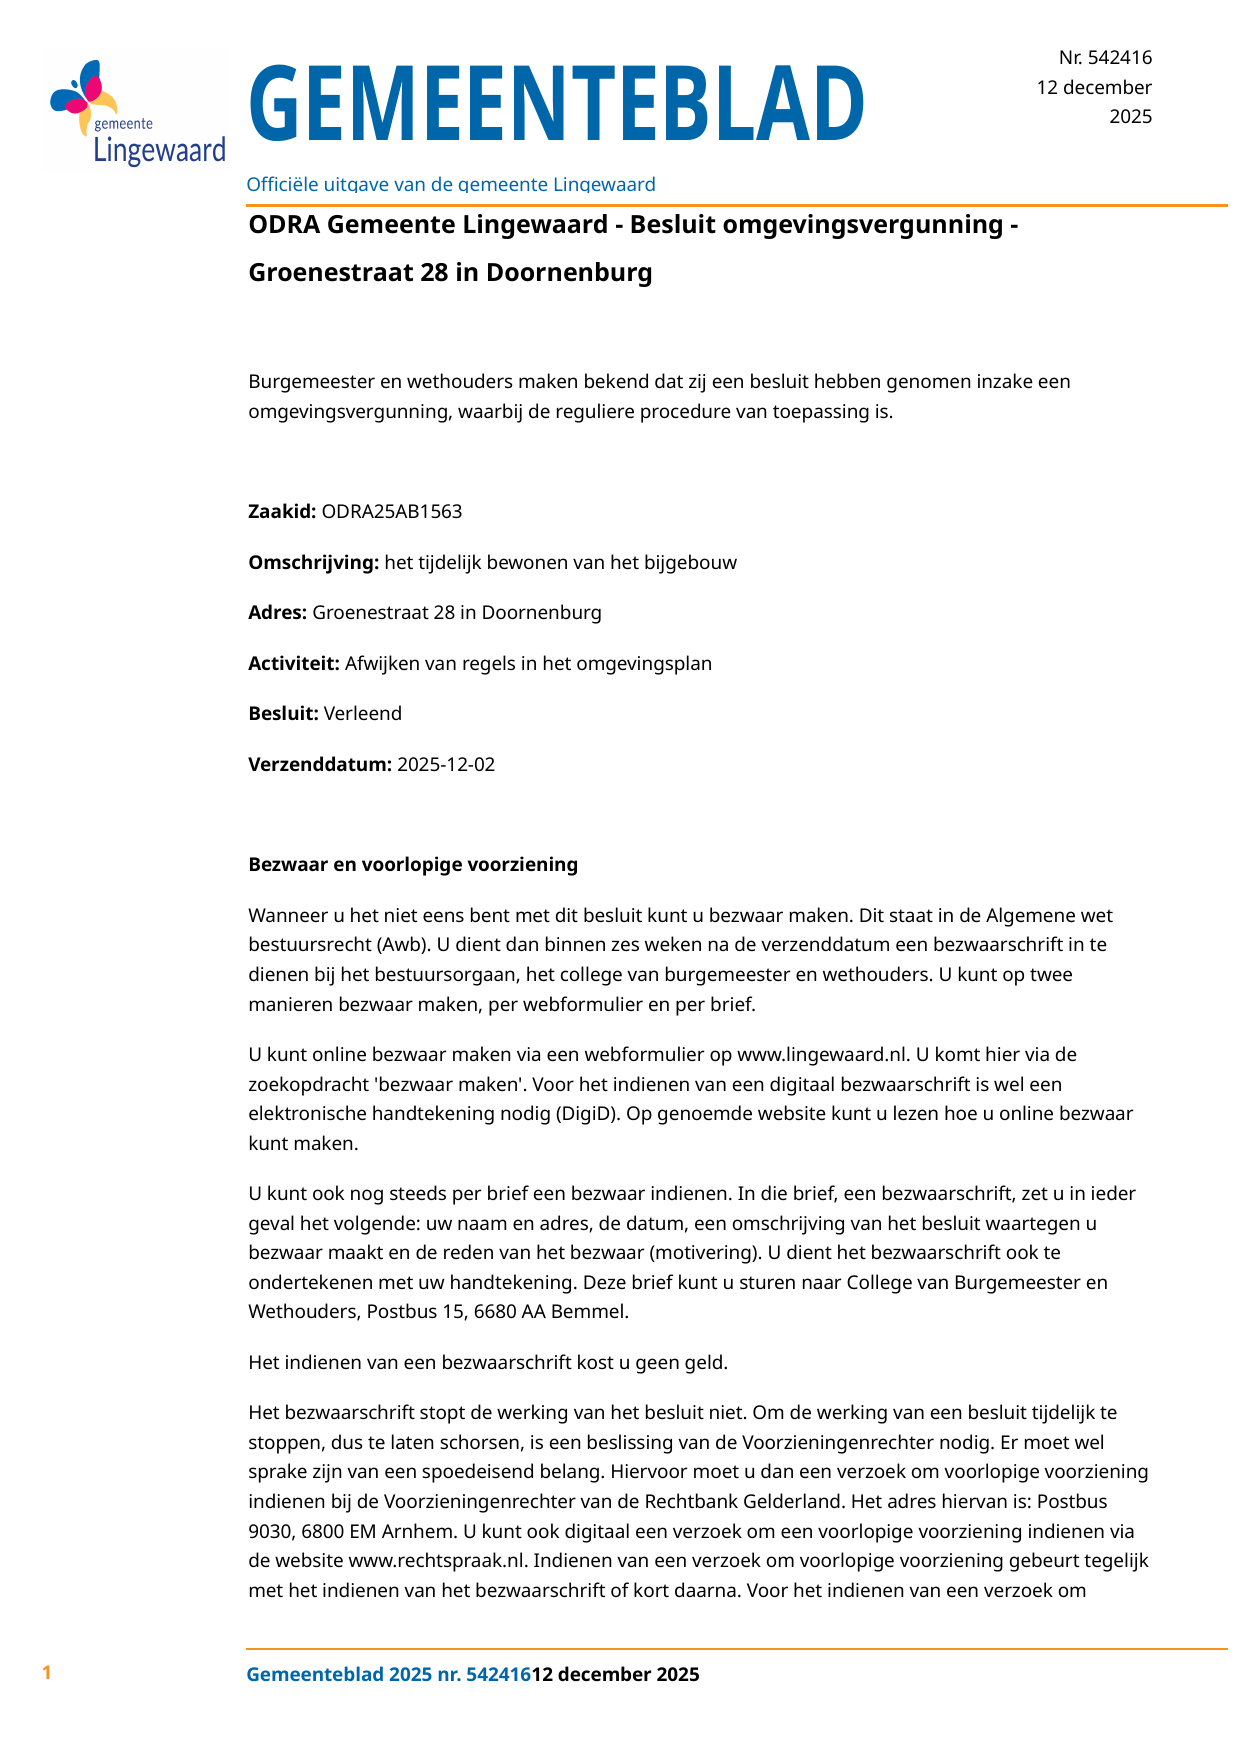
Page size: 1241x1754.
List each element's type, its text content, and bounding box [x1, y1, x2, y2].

text Verzenddatum: 2025-12-02 [248, 751, 1152, 777]
text Adres: Groenestraat 28 in Doornenburg [248, 599, 1152, 625]
text Zaakid: ODRA25AB1563 [248, 499, 1152, 524]
text Het bezwaarschrift stopt de werking van het besluit niet. Om de werking van een besluit tijdelijk te stoppen, dus te laten schorsen, is een beslissing van de Voorzieningenrechter nodig. Er moet wel sprake zijn van een spoedeisend belang. Hiervoor moet u dan een verzoek om voorlopige voorziening indienen bij de Voorzieningenrechter van de Rechtbank Gelderland. Het adres hiervan is: Postbus 9030, 6800 EM Arnhem. U kunt ook digitaal een verzoek om een voorlopige voorziening indienen via de website www.rechtspraak.nl. Indienen van een verzoek om voorlopige voorziening gebeurt tegelijk met het indienen van het bezwaarschrift of kort daarna. Voor het indienen van een verzoek om [248, 1399, 1152, 1603]
text Bezwaar en voorlopige voorziening [248, 852, 1152, 877]
text ODRA Gemeente Lingewaard - Besluit omgevingsvergunning - Groenestraat 28 in Doornenburg [248, 207, 1152, 288]
text Besluit: Verleend [248, 700, 1152, 726]
text Het indienen van een bezwaarschrift kost u geen geld. [248, 1349, 1152, 1375]
text Activiteit: Afwijken van regels in het omgevingsplan [248, 650, 1152, 676]
picture [41, 47, 231, 172]
text Wanneer u het niet eens bent met dit besluit kunt u bezwaar maken. Dit staat in de Algemene wet bestuursrecht (Awb). U dient dan binnen zes weken na de verzenddatum een bezwaarschrift in te dienen bij het bestuursorgaan, het college van burgemeester en wethouders. U kunt op twee manieren bezwaar maken, per webformulier en per brief. [248, 902, 1152, 1017]
text Omschrijving: het tijdelijk bewonen van het bijgebouw [248, 549, 1152, 575]
text Burgemeester en wethouders maken bekend dat zij een besluit hebben genomen inzake een omgevingsvergunning, waarbij de reguliere procedure van toepassing is. [248, 368, 1152, 424]
text U kunt ook nog steeds per brief een bezwaar indienen. In die brief, een bezwaarschrift, zet u in ieder geval het volgende: uw naam en adres, de datum, een omschrijving van het besluit waartegen u bezwaar maakt en de reden van het bezwaar (motivering). U dient het bezwaarschrift ook te ondertekenen met uw handtekening. Deze brief kunt u sturen naar College van Burgemeester en Wethouders, Postbus 15, 6680 AA Bemmel. [248, 1180, 1152, 1324]
text U kunt online bezwaar maken via een webformulier op www.lingewaard.nl. U komt hier via de zoekopdracht 'bezwaar maken'. Voor het indienen van een digitaal bezwaarschrift is wel een elektronische handtekening nodig (DigiD). Op genoemde website kunt u lezen hoe u online bezwaar kunt maken. [248, 1041, 1152, 1156]
